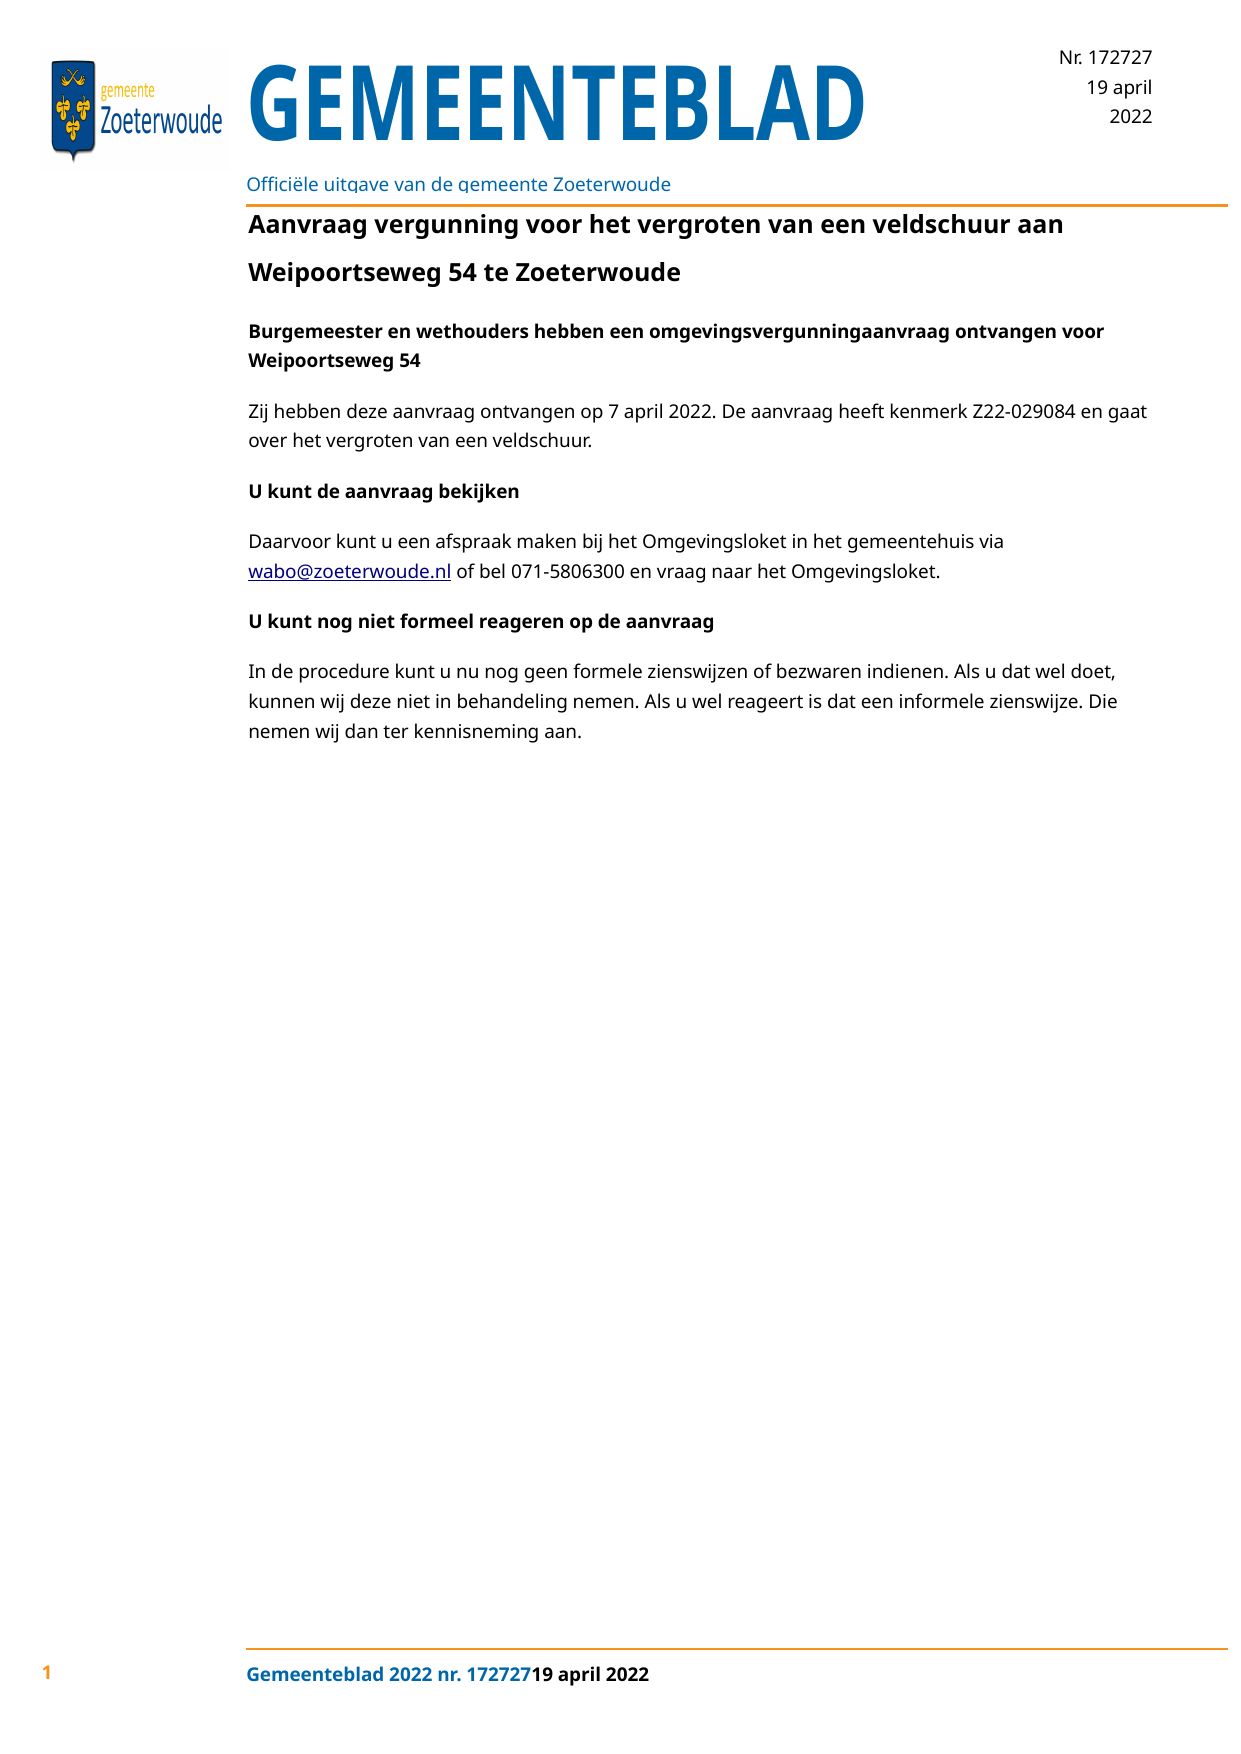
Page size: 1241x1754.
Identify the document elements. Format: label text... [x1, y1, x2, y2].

text Aanvraag vergunning voor het vergroten van een veldschuur aan Weipoortseweg 54 te Zoeterwoude [248, 207, 1152, 288]
text Burgemeester en wethouders hebben een omgevingsvergunningaanvraag ontvangen voor Weipoortseweg 54 [248, 318, 1152, 373]
text In de procedure kunt u nu nog geen formele zienswijzen of bezwaren indienen. Als u dat wel doet, kunnen wij deze niet in behandeling nemen. Als u wel reageert is dat een informele zienswijze. Die nemen wij dan ter kennisneming aan. [248, 659, 1152, 744]
text U kunt de aanvraag bekijken [248, 478, 1152, 504]
text U kunt nog niet formeel reageren op de aanvraag [248, 608, 1152, 634]
text Zij hebben deze aanvraag ontvangen op 7 april 2022. De aanvraag heeft kenmerk Z22-029084 en gaat over het vergroten van een veldschuur. [248, 398, 1152, 453]
picture [41, 47, 231, 172]
text Daarvoor kunt u een afspraak maken bij het Omgevingsloket in het gemeentehuis via wabo@zoeterwoude.nl of bel 071-5806300 en vraag naar het Omgevingsloket. [248, 528, 1152, 584]
